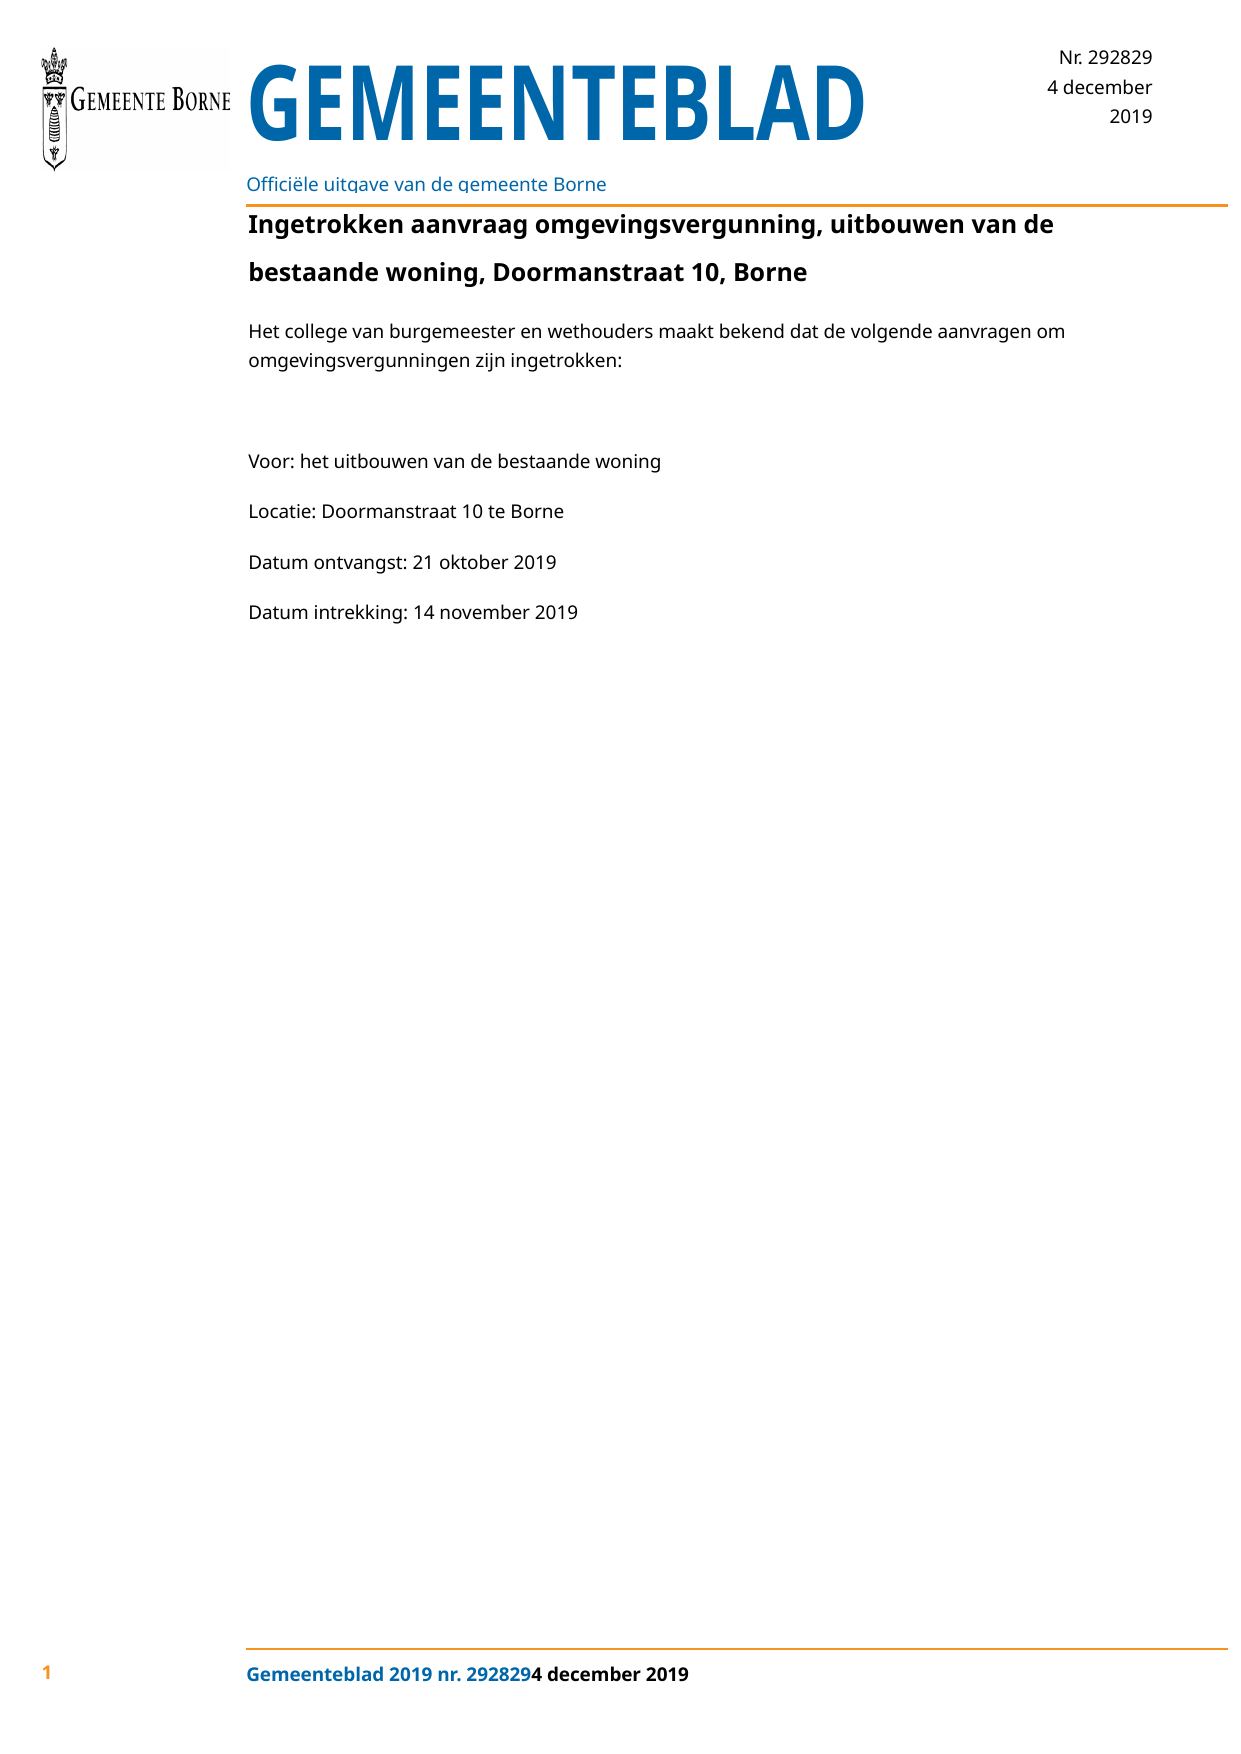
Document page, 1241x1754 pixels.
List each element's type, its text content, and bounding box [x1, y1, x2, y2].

text Datum ontvangst: 21 oktober 2019 [248, 549, 1152, 575]
text Het college van burgemeester en wethouders maakt bekend dat de volgende aanvragen om omgevingsvergunningen zijn ingetrokken: [248, 318, 1152, 373]
text Datum intrekking: 14 november 2019 [248, 599, 1152, 625]
picture [41, 47, 231, 172]
text Voor: het uitbouwen van de bestaande woning [248, 448, 1152, 474]
text Ingetrokken aanvraag omgevingsvergunning, uitbouwen van de bestaande woning, Doormanstraat 10, Borne [248, 207, 1152, 288]
text Locatie: Doormanstraat 10 te Borne [248, 499, 1152, 524]
